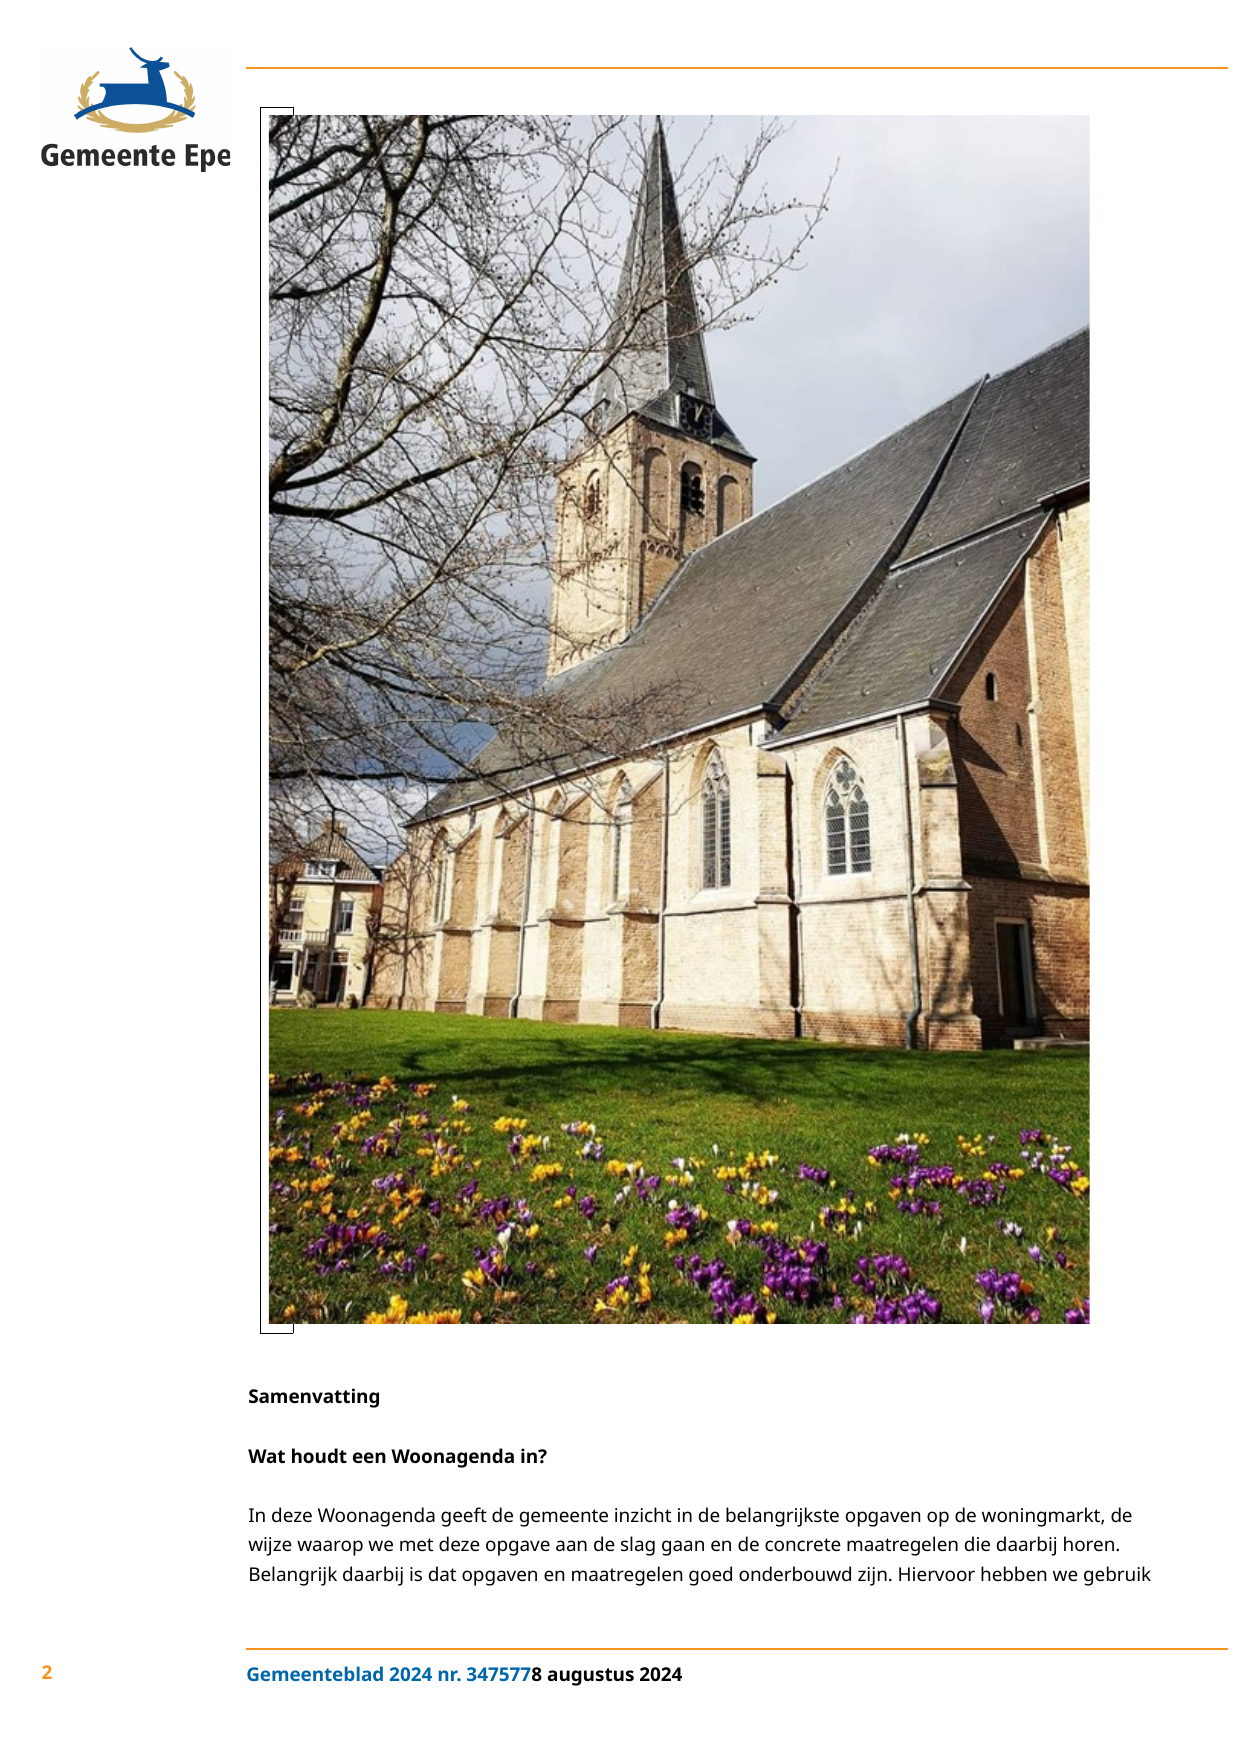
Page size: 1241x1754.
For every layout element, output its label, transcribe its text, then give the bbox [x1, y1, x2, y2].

text Samenvatting [248, 1384, 1152, 1409]
picture [41, 47, 231, 172]
picture [268, 115, 1090, 1324]
text In deze Woonagenda geeft de gemeente inzicht in de belangrijkste opgaven op de woningmarkt, de wijze waarop we met deze opgave aan de slag gaan en de concrete maatregelen die daarbij horen. Belangrijk daarbij is dat opgaven en maatregelen goed onderbouwd zijn. Hiervoor hebben we gebruik [248, 1502, 1152, 1587]
text Wat houdt een Woonagenda in? [248, 1443, 1152, 1469]
